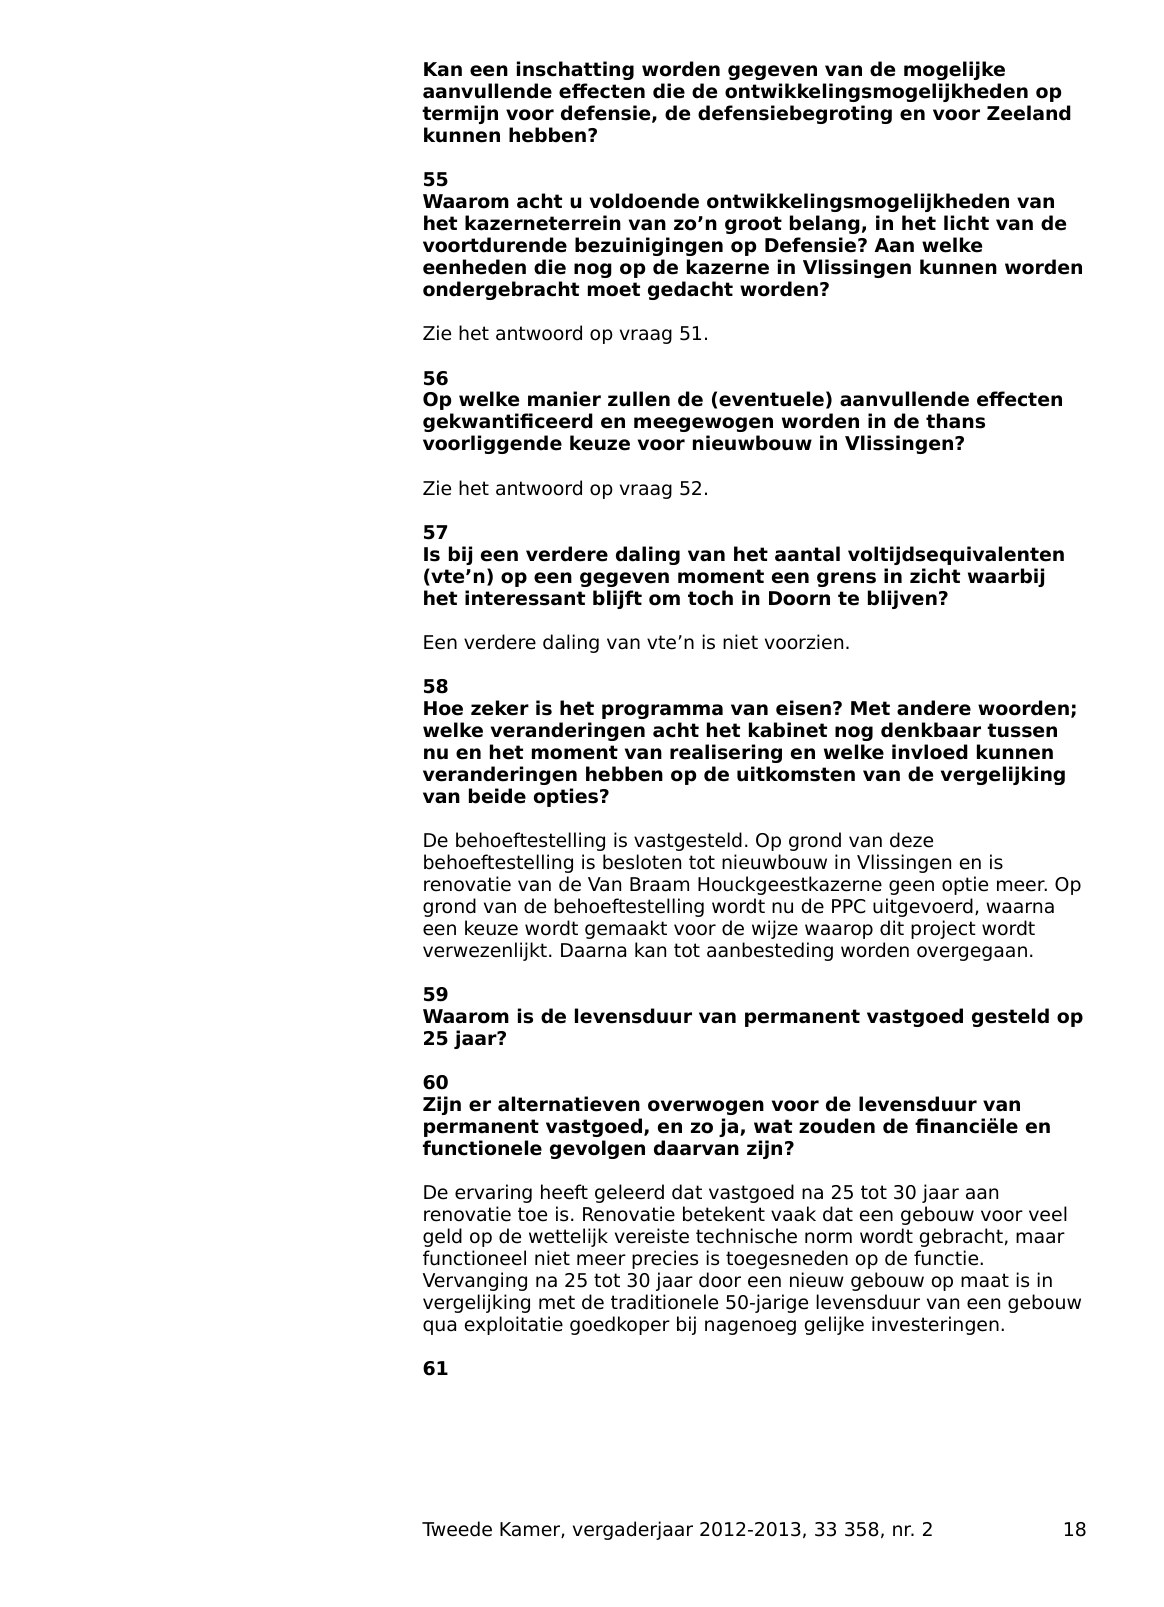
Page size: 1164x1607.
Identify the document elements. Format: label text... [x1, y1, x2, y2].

text 60 [422, 1072, 1087, 1094]
text De ervaring heeft geleerd dat vastgoed na 25 tot 30 jaar aan renovatie toe is. Renovatie betekent vaak dat een gebouw voor veel geld op de wettelijk vereiste technische norm wordt gebracht, maar functioneel niet meer precies is toegesneden op de functie. Vervanging na 25 tot 30 jaar door een nieuw gebouw op maat is in vergelijking met de traditionele 50-jarige levensduur van een gebouw qua exploitatie goedkoper bij nagenoeg gelijke investeringen. [422, 1182, 1087, 1336]
text Op welke manier zullen de (eventuele) aanvullende effecten gekwantificeerd en meegewogen worden in de thans voorliggende keuze voor nieuwbouw in Vlissingen? [422, 389, 1087, 455]
text 57 [422, 522, 1087, 544]
text Zie het antwoord op vraag 52. [422, 477, 1087, 499]
text 61 [422, 1358, 1087, 1380]
text Is bij een verdere daling van het aantal voltijdsequivalenten (vte’n) op een gegeven moment een grens in zicht waarbij het interessant blijft om toch in Doorn te blijven? [422, 544, 1087, 609]
text 56 [422, 367, 1087, 389]
text De behoeftestelling is vastgesteld. Op grond van deze behoeftestelling is besloten tot nieuwbouw in Vlissingen en is renovatie van de Van Braam Houckgeestkazerne geen optie meer. Op grond van de behoeftestelling wordt nu de PPC uitgevoerd, waarna een keuze wordt gemaakt voor de wijze waarop dit project wordt verwezenlijkt. Daarna kan tot aanbesteding worden overgegaan. [422, 830, 1087, 962]
text Een verdere daling van vte’n is niet voorzien. [422, 632, 1087, 654]
text Waarom is de levensduur van permanent vastgoed gesteld op 25 jaar? [422, 1006, 1087, 1050]
text Waarom acht u voldoende ontwikkelingsmogelijkheden van het kazerneterrein van zo’n groot belang, in het licht van de voortdurende bezuinigingen op Defensie? Aan welke eenheden die nog op de kazerne in Vlissingen kunnen worden ondergebracht moet gedacht worden? [422, 191, 1087, 301]
text Kan een inschatting worden gegeven van de mogelijke aanvullende effecten die de ontwikkelingsmogelijkheden op termijn voor defensie, de defensiebegroting en voor Zeeland kunnen hebben? [422, 59, 1087, 147]
text 59 [422, 984, 1087, 1006]
text 55 [422, 169, 1087, 191]
text Zijn er alternatieven overwogen voor de levensduur van permanent vastgoed, en zo ja, wat zouden de financiële en functionele gevolgen daarvan zijn? [422, 1094, 1087, 1160]
text Hoe zeker is het programma van eisen? Met andere woorden; welke veranderingen acht het kabinet nog denkbaar tussen nu en het moment van realisering en welke invloed kunnen veranderingen hebben op de uitkomsten van de vergelijking van beide opties? [422, 698, 1087, 808]
text 58 [422, 676, 1087, 698]
text Zie het antwoord op vraag 51. [422, 323, 1087, 345]
